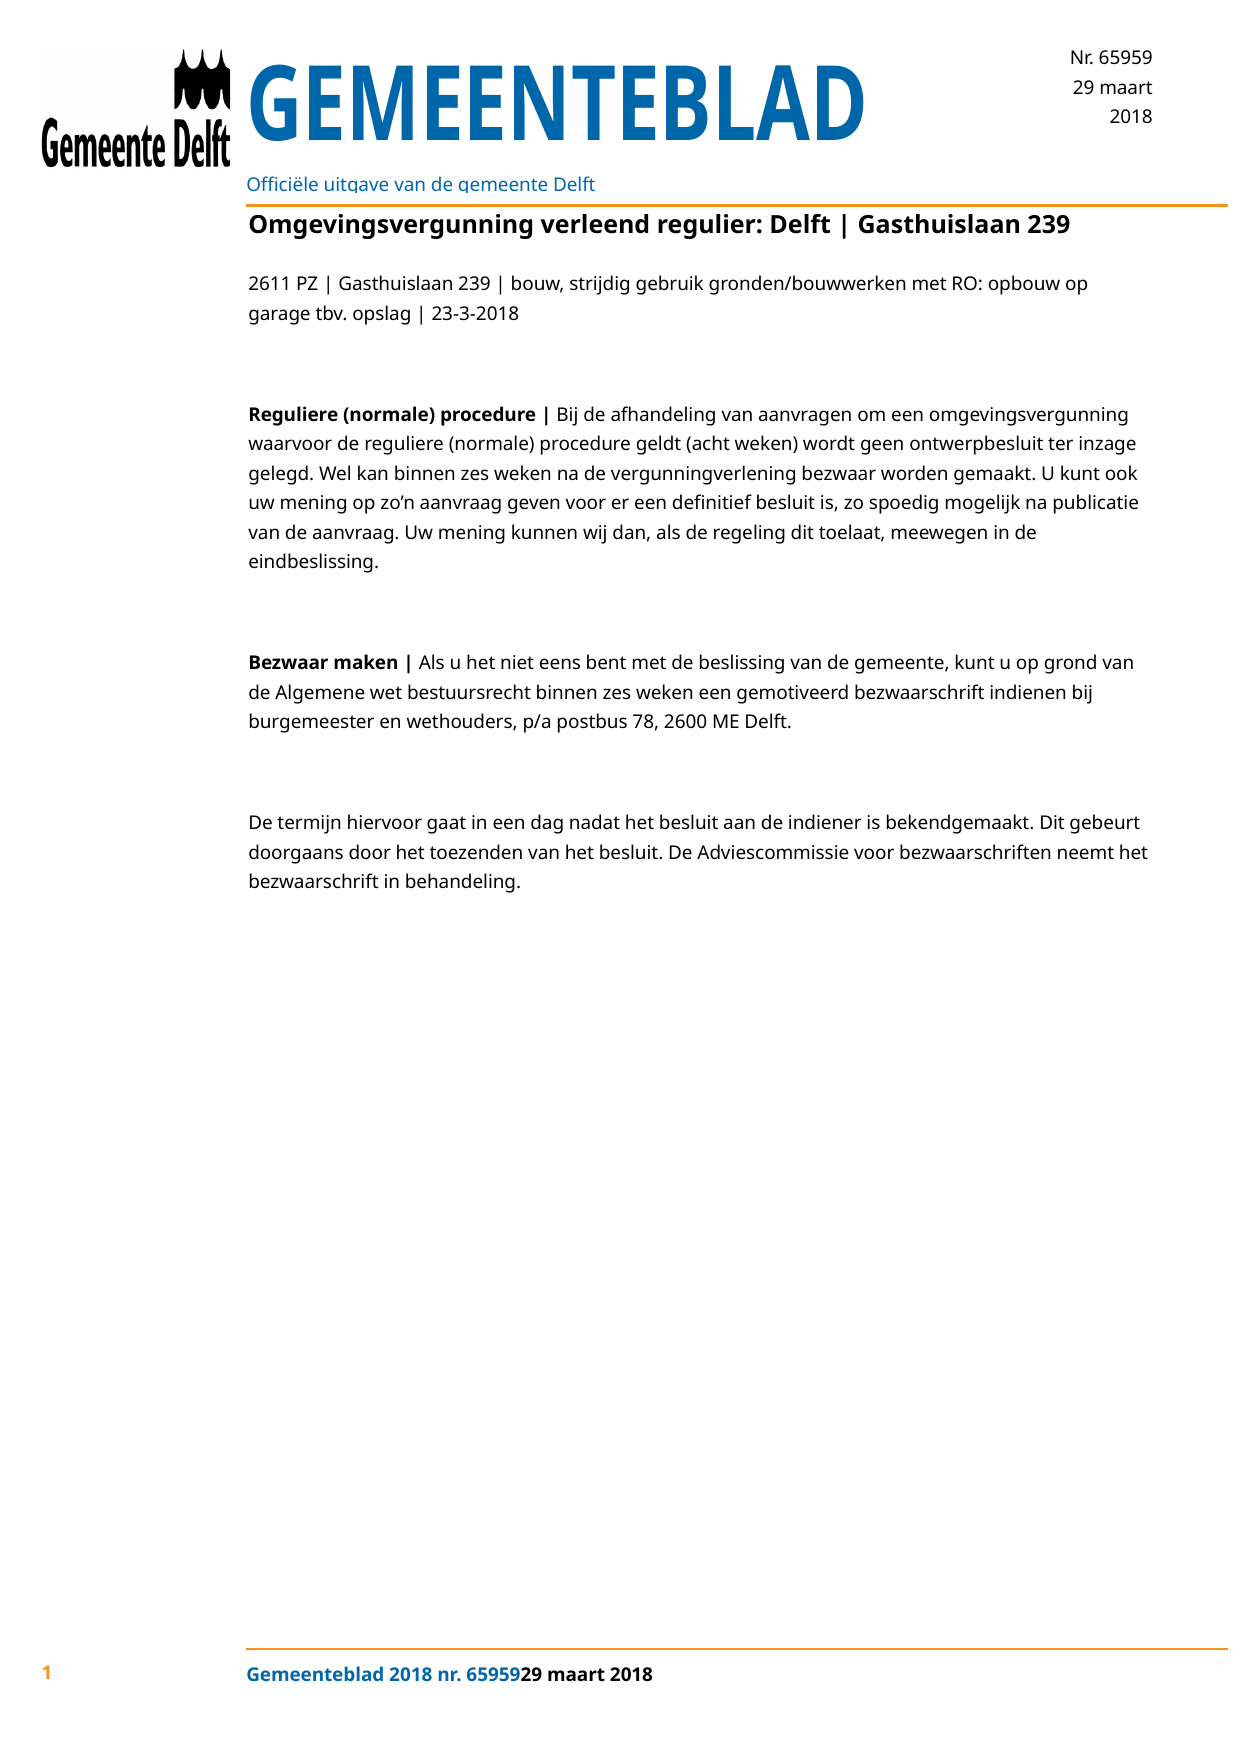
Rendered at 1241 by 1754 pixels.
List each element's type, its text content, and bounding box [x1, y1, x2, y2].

text De termijn hiervoor gaat in een dag nadat het besluit aan de indiener is bekendgemaakt. Dit gebeurt doorgaans door het toezenden van het besluit. De Adviescommissie voor bezwaarschriften neemt het bezwaarschrift in behandeling. [248, 809, 1152, 894]
text Bezwaar maken | Als u het niet eens bent met de beslissing van de gemeente, kunt u op grond van de Algemene wet bestuursrecht binnen zes weken een gemotiveerd bezwaarschrift indienen bij burgemeester en wethouders, p/a postbus 78, 2600 ME Delft. [248, 649, 1152, 734]
text Reguliere (normale) procedure | Bij de afhandeling van aanvragen om een omgevingsvergunning waarvoor de reguliere (normale) procedure geldt (acht weken) wordt geen ontwerpbesluit ter inzage gelegd. Wel kan binnen zes weken na de vergunningverlening bezwaar worden gemaakt. U kunt ook uw mening op zo’n aanvraag geven voor er een definitief besluit is, zo spoedig mogelijk na publicatie van de aanvraag. Uw mening kunnen wij dan, als de regeling dit toelaat, meewegen in de eindbeslissing. [248, 401, 1152, 574]
text 2611 PZ | Gasthuislaan 239 | bouw, strijdig gebruik gronden/bouwwerken met RO: opbouw op garage tbv. opslag | 23-3-2018 [248, 270, 1152, 326]
text Omgevingsvergunning verleend regulier: Delft | Gasthuislaan 239 [248, 207, 1152, 241]
picture [41, 47, 231, 172]
